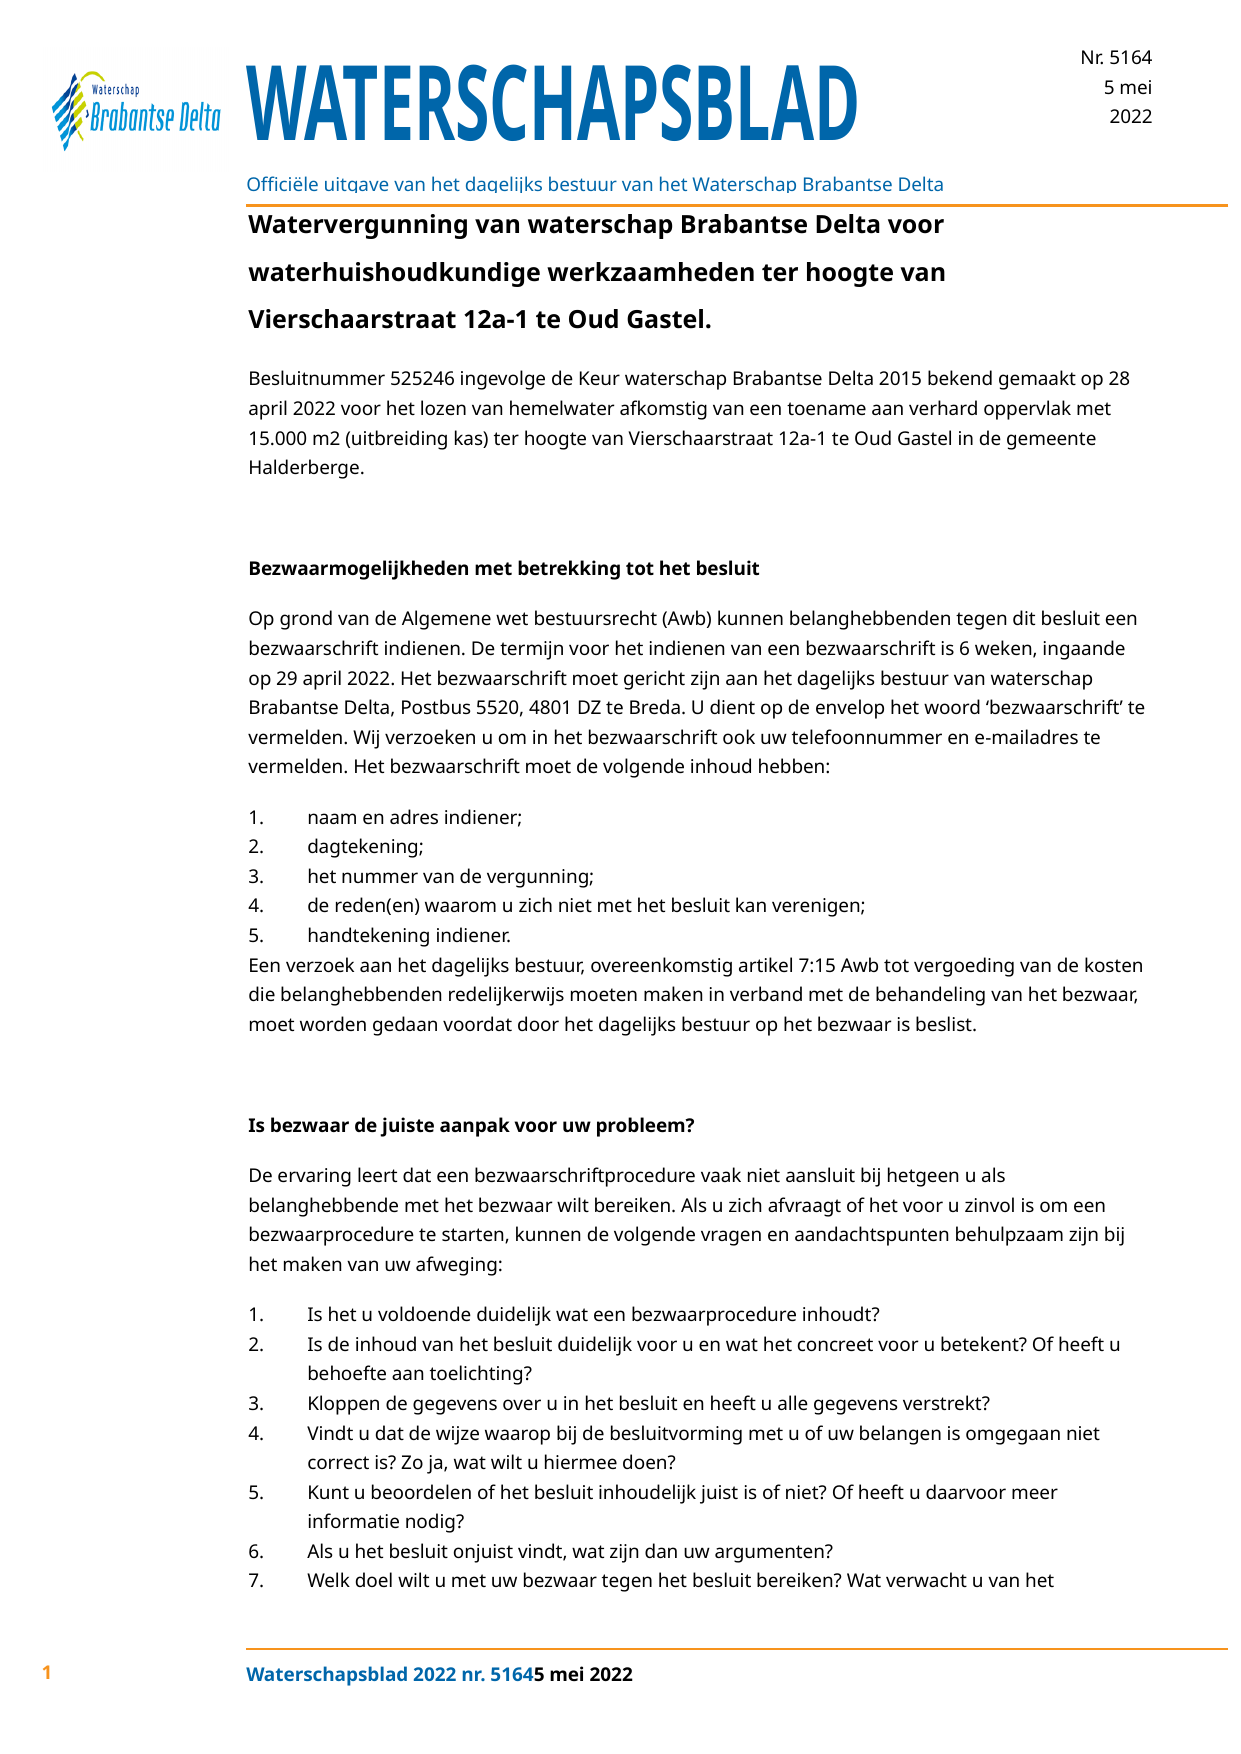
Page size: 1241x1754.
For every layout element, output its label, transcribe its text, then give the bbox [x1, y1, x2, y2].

list naam en adres indiener; [248, 804, 1152, 829]
list Welk doel wilt u met uw bezwaar tegen het besluit bereiken? Wat verwacht u van het [248, 1568, 1152, 1593]
text Bezwaarmogelijkheden met betrekking tot het besluit [248, 555, 1152, 581]
list dagtekening; [248, 833, 1152, 859]
text Watervergunning van waterschap Brabantse Delta voor waterhuishoudkundige werkzaamheden ter hoogte van Vierschaarstraat 12a-1 te Oud Gastel. [248, 207, 1152, 336]
list Als u het besluit onjuist vindt, wat zijn dan uw argumenten? [248, 1538, 1152, 1564]
list Is de inhoud van het besluit duidelijk voor u en wat het concreet voor u betekent? Of heeft u behoefte aan toelichting? [248, 1331, 1152, 1386]
text Een verzoek aan het dagelijks bestuur, overeenkomstig artikel 7:15 Awb tot vergoeding van de kosten die belanghebbenden redelijkerwijs moeten maken in verband met de behandeling van het bezwaar, moet worden gedaan voordat door het dagelijks bestuur op het bezwaar is beslist. [248, 952, 1152, 1037]
picture [41, 47, 231, 172]
list Is het u voldoende duidelijk wat een bezwaarprocedure inhoudt? [248, 1301, 1152, 1327]
list handtekening indiener. [248, 922, 1152, 948]
text Is bezwaar de juiste aanpak voor uw probleem? [248, 1112, 1152, 1137]
list het nummer van de vergunning; [248, 863, 1152, 889]
list de reden(en) waarom u zich niet met het besluit kan verenigen; [248, 893, 1152, 918]
list Kloppen de gegevens over u in het besluit en heeft u alle gegevens verstrekt? [248, 1390, 1152, 1416]
text De ervaring leert dat een bezwaarschriftprocedure vaak niet aansluit bij hetgeen u als belanghebbende met het bezwaar wilt bereiken. Als u zich afvraagt of het voor u zinvol is om een bezwaarprocedure te starten, kunnen de volgende vragen en aandachtspunten behulpzaam zijn bij het maken van uw afweging: [248, 1162, 1152, 1277]
list Vindt u dat de wijze waarop bij de besluitvorming met u of uw belangen is omgegaan niet correct is? Zo ja, wat wilt u hiermee doen? [248, 1420, 1152, 1475]
text Op grond van de Algemene wet bestuursrecht (Awb) kunnen belanghebbenden tegen dit besluit een bezwaarschrift indienen. De termijn voor het indienen van een bezwaarschrift is 6 weken, ingaande op 29 april 2022. Het bezwaarschrift moet gericht zijn aan het dagelijks bestuur van waterschap Brabantse Delta, Postbus 5520, 4801 DZ te Breda. U dient op de envelop het woord ‘bezwaarschrift’ te vermelden. Wij verzoeken u om in het bezwaarschrift ook uw telefoonnummer en e‑mailadres te vermelden. Het bezwaarschrift moet de volgende inhoud hebben: [248, 606, 1152, 779]
list Kunt u beoordelen of het besluit inhoudelijk juist is of niet? Of heeft u daarvoor meer informatie nodig? [248, 1479, 1152, 1534]
text Besluitnummer 525246 ingevolge de Keur waterschap Brabantse Delta 2015 bekend gemaakt op 28 april 2022 voor het lozen van hemelwater afkomstig van een toename aan verhard oppervlak met 15.000 m2 (uitbreiding kas) ter hoogte van Vierschaarstraat 12a-1 te Oud Gastel in de gemeente Halderberge. [248, 366, 1152, 480]
